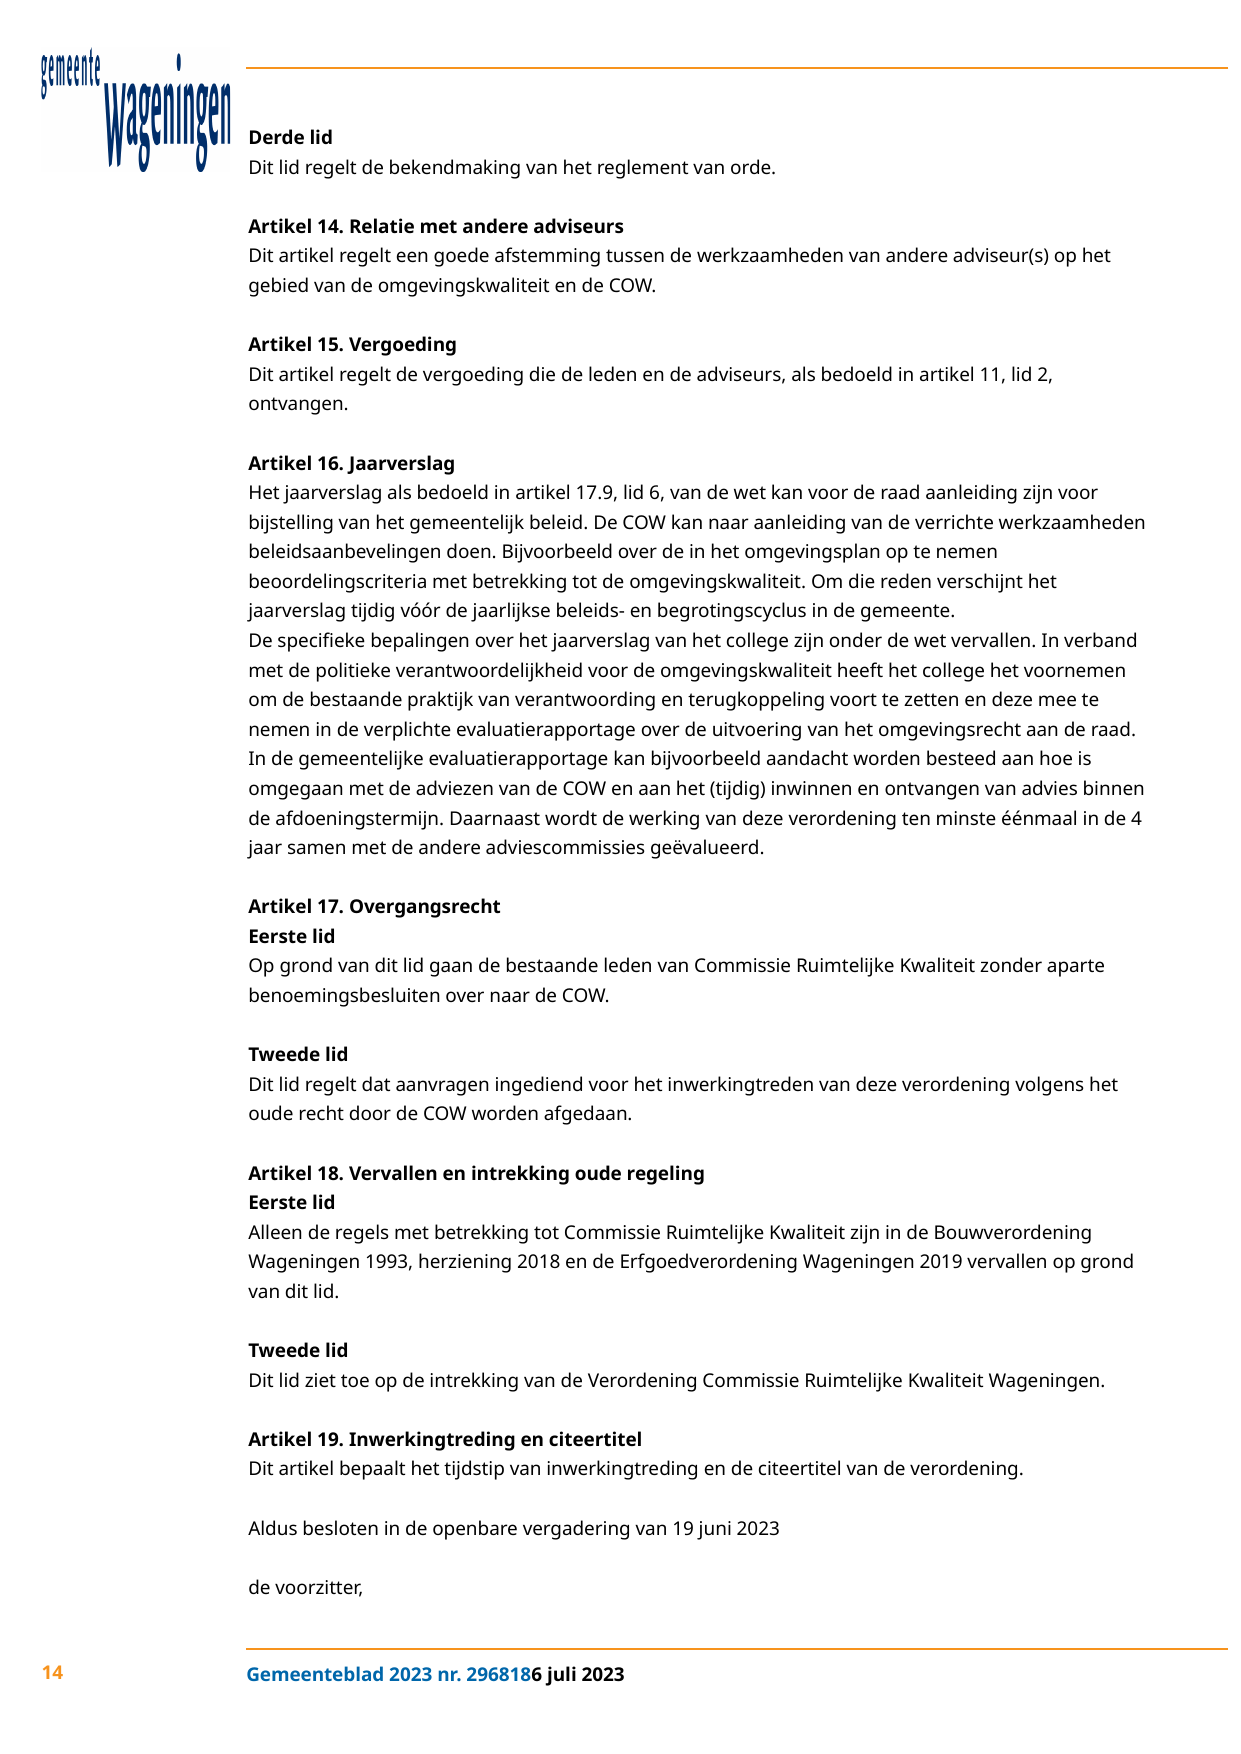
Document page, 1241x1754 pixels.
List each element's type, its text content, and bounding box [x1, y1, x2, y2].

text Alleen de regels met betrekking tot Commissie Ruimtelijke Kwaliteit zijn in de Bouwverordening Wageningen 1993, herziening 2018 en de Erfgoedverordening Wageningen 2019 vervallen op grond van dit lid. [248, 1219, 1152, 1304]
text Dit artikel regelt de vergoeding die de leden en de adviseurs, als bedoeld in artikel 11, lid 2, ontvangen. [248, 361, 1152, 416]
text Dit lid ziet toe op de intrekking van de Verordening Commissie Ruimtelijke Kwaliteit Wageningen. [248, 1367, 1152, 1393]
text Dit artikel bepaalt het tijdstip van inwerkingtreding en de citeertitel van de verordening. [248, 1456, 1152, 1481]
text Aldus besloten in de openbare vergadering van 19 juni 2023 [248, 1515, 1152, 1541]
text Dit lid regelt dat aanvragen ingediend voor het inwerkingtreden van deze verordening volgens het oude recht door de COW worden afgedaan. [248, 1071, 1152, 1126]
text Op grond van dit lid gaan de bestaande leden van Commissie Ruimtelijke Kwaliteit zonder aparte benoemingsbesluiten over naar de COW. [248, 953, 1152, 1008]
text Tweede lid [248, 1041, 1152, 1067]
text Artikel 15. Vergoeding [248, 331, 1152, 357]
text Eerste lid [248, 923, 1152, 949]
text Artikel 17. Overgangsrecht [248, 893, 1152, 919]
text Eerste lid [248, 1189, 1152, 1215]
text Dit lid regelt de bekendmaking van het reglement van orde. [248, 154, 1152, 180]
text Dit artikel regelt een goede afstemming tussen de werkzaamheden van andere adviseur(s) op het gebied van de omgevingskwaliteit en de COW. [248, 243, 1152, 298]
text Artikel 19. Inwerkingtreding en citeertitel [248, 1426, 1152, 1452]
text Derde lid [248, 124, 1152, 150]
picture [41, 47, 231, 172]
text Artikel 14. Relatie met andere adviseurs [248, 213, 1152, 239]
text Artikel 18. Vervallen en intrekking oude regeling [248, 1160, 1152, 1186]
text De specifieke bepalingen over het jaarverslag van het college zijn onder de wet vervallen. In verband met de politieke verantwoordelijkheid voor de omgevingskwaliteit heeft het college het voornemen om de bestaande praktijk van verantwoording en terugkoppeling voort te zetten en deze mee te nemen in de verplichte evaluatierapportage over de uitvoering van het omgevingsrecht aan de raad. In de gemeentelijke evaluatierapportage kan bijvoorbeeld aandacht worden besteed aan hoe is omgegaan met de adviezen van de COW en aan het (tijdig) inwinnen en ontvangen van advies binnen de afdoeningstermijn. Daarnaast wordt de werking van deze verordening ten minste éénmaal in de 4 jaar samen met de andere adviescommissies geëvalueerd. [248, 627, 1152, 860]
text Artikel 16. Jaarverslag [248, 450, 1152, 476]
text de voorzitter, [248, 1574, 1152, 1600]
text Het jaarverslag als bedoeld in artikel 17.9, lid 6, van de wet kan voor de raad aanleiding zijn voor bijstelling van het gemeentelijk beleid. De COW kan naar aanleiding van de verrichte werkzaamheden beleidsaanbevelingen doen. Bijvoorbeeld over de in het omgevingsplan op te nemen beoordelingscriteria met betrekking tot de omgevingskwaliteit. Om die reden verschijnt het jaarverslag tijdig vóór de jaarlijkse beleids- en begrotingscyclus in de gemeente. [248, 479, 1152, 623]
text Tweede lid [248, 1337, 1152, 1363]
